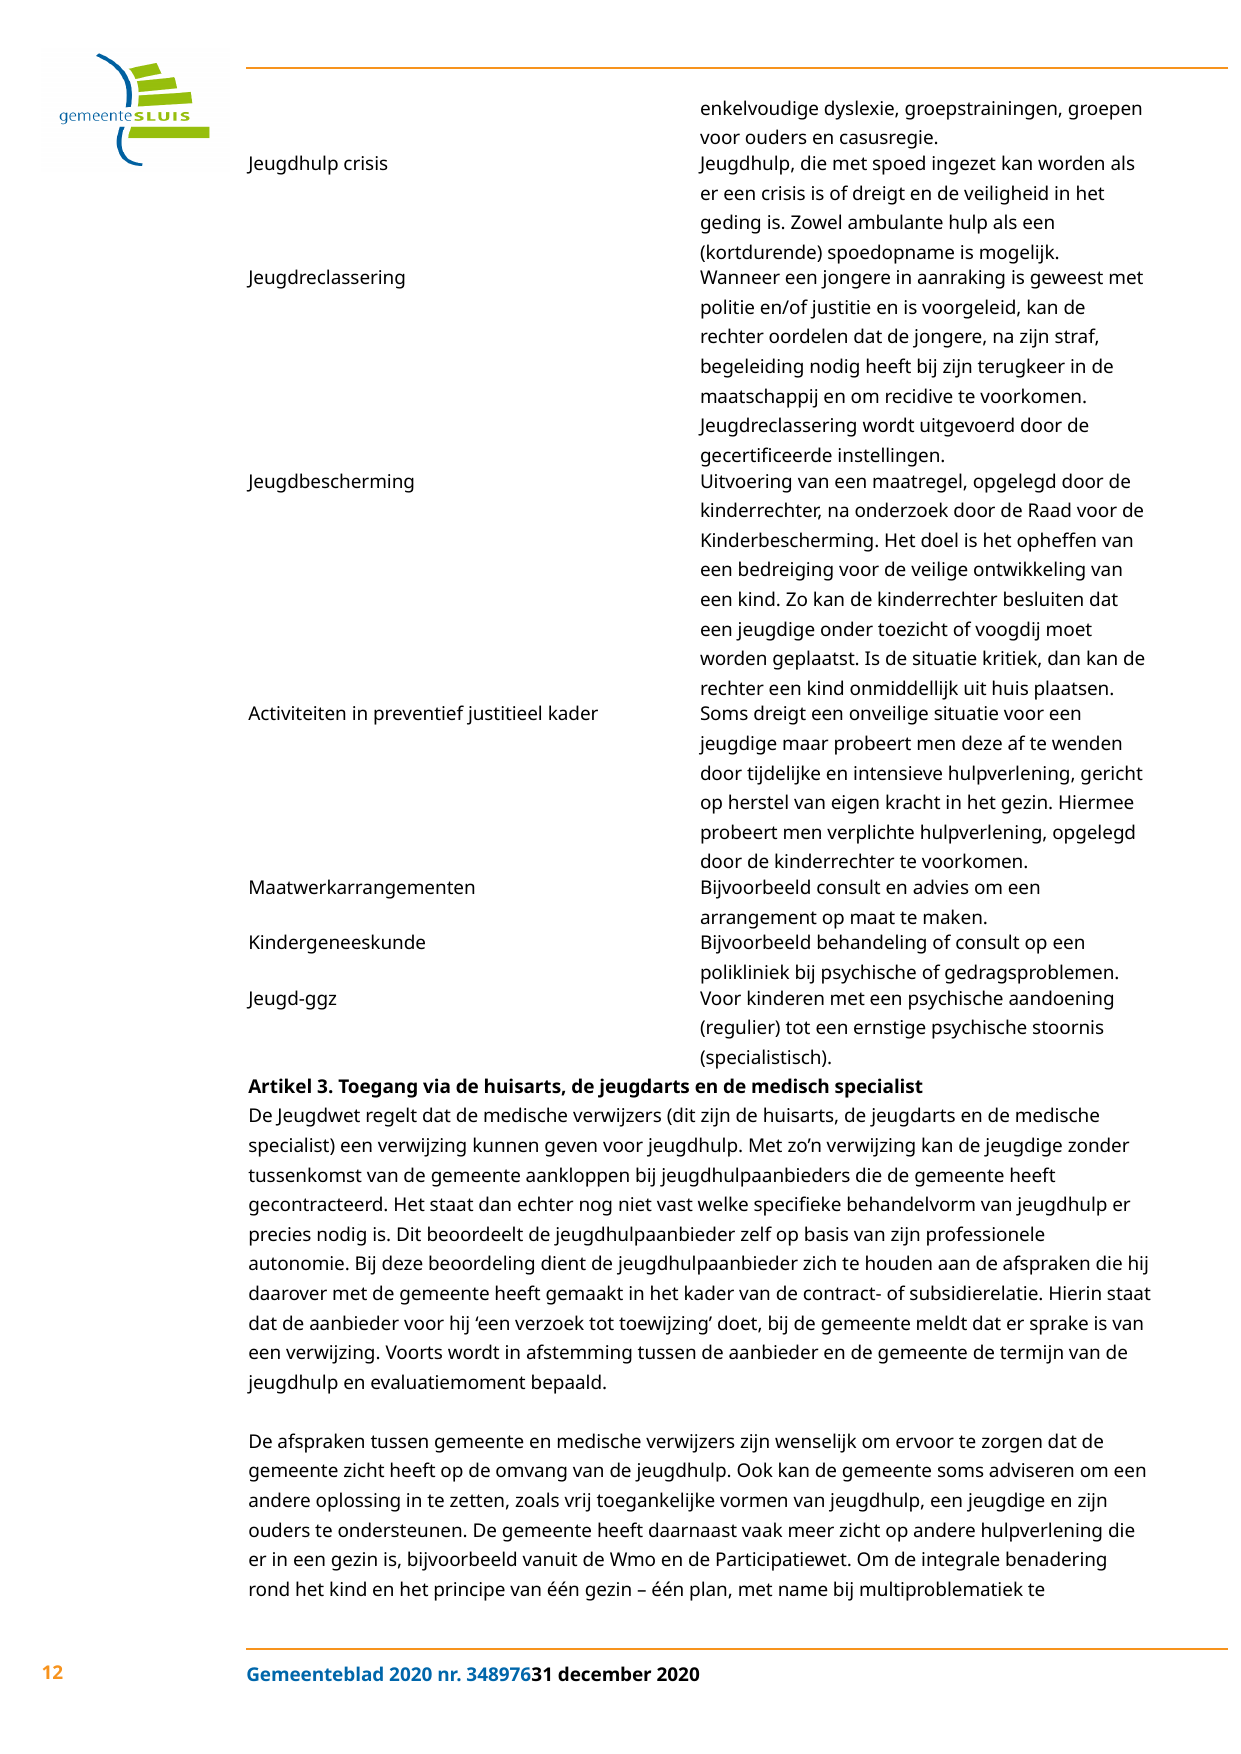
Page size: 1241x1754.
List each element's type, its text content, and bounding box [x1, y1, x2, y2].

table_cell Jeugdbescherming [248, 468, 700, 701]
table_cell Maatwerkarrangementen [248, 874, 700, 929]
text De Jeugdwet regelt dat de medische verwijzers (dit zijn de huisarts, de jeugdarts en de medische specialist) een verwijzing kunnen geven voor jeugdhulp. Met zo’n verwijzing kan de jeugdige zonder tussenkomst van de gemeente aankloppen bij jeugdhulpaanbieders die de gemeente heeft gecontracteerd. Het staat dan echter nog niet vast welke specifieke behandelvorm van jeugdhulp er precies nodig is. Dit beoordeelt de jeugdhulpaanbieder zelf op basis van zijn professionele autonomie. Bij deze beoordeling dient de jeugdhulpaanbieder zich te houden aan de afspraken die hij daarover met de gemeente heeft gemaakt in het kader van de contract- of subsidierelatie. Hierin staat dat de aanbieder voor hij ‘een verzoek tot toewijzing’ doet, bij de gemeente meldt dat er sprake is van een verwijzing. Voorts wordt in afstemming tussen de aanbieder en de gemeente de termijn van de jeugdhulp en evaluatiemoment bepaald. [248, 1103, 1152, 1394]
text Artikel 3. Toegang via de huisarts, de jeugdarts en de medisch specialist [248, 1073, 1152, 1099]
table_cell Soms dreigt een onveilige situatie voor een jeugdige maar probeert men deze af te wenden door tijdelijke en intensieve hulpverlening, gericht op herstel van eigen kracht in het gezin. Hiermee probeert men verplichte hulpverlening, opgelegd door de kinderrechter te voorkomen. [700, 701, 1152, 874]
table_cell enkelvoudige dyslexie, groepstrainingen, groepen voor ouders en casusregie. [700, 95, 1152, 150]
picture [41, 47, 231, 172]
table_cell Activiteiten in preventief justitieel kader [248, 701, 700, 874]
table_cell Kindergeneeskunde [248, 930, 700, 985]
table_cell [248, 95, 700, 150]
table_cell Bijvoorbeeld consult en advies om een arrangement op maat te maken. [700, 874, 1152, 929]
table_cell Voor kinderen met een psychische aandoening (regulier) tot een ernstige psychische stoornis (specialistisch). [700, 985, 1152, 1070]
table_cell Jeugdreclassering [248, 265, 700, 468]
table_cell Jeugdhulp crisis [248, 150, 700, 264]
text De afspraken tussen gemeente en medische verwijzers zijn wenselijk om ervoor te zorgen dat de gemeente zicht heeft op de omvang van de jeugdhulp. Ook kan de gemeente soms adviseren om een andere oplossing in te zetten, zoals vrij toegankelijke vormen van jeugdhulp, een jeugdige en zijn ouders te ondersteunen. De gemeente heeft daarnaast vaak meer zicht op andere hulpverlening die er in een gezin is, bijvoorbeeld vanuit de Wmo en de Participatiewet. Om de integrale benadering rond het kind en het principe van één gezin – één plan, met name bij multiproblematiek te [248, 1428, 1152, 1602]
table_cell Jeugdhulp, die met spoed ingezet kan worden als er een crisis is of dreigt en de veiligheid in het geding is. Zowel ambulante hulp als een (kortdurende) spoedopname is mogelijk. [700, 150, 1152, 264]
table_cell Jeugd-ggz [248, 985, 700, 1070]
table_cell Uitvoering van een maatregel, opgelegd door de kinderrechter, na onderzoek door de Raad voor de Kinderbescherming. Het doel is het opheffen van een bedreiging voor de veilige ontwikkeling van een kind. Zo kan de kinderrechter besluiten dat een jeugdige onder toezicht of voogdij moet worden geplaatst. Is de situatie kritiek, dan kan de rechter een kind onmiddellijk uit huis plaatsen. [700, 468, 1152, 701]
table_cell Wanneer een jongere in aanraking is geweest met politie en/of justitie en is voorgeleid, kan de rechter oordelen dat de jongere, na zijn straf, begeleiding nodig heeft bij zijn terugkeer in de maatschappij en om recidive te voorkomen. Jeugdreclassering wordt uitgevoerd door de gecertificeerde instellingen. [700, 265, 1152, 468]
table_cell Bijvoorbeeld behandeling of consult op een polikliniek bij psychische of gedragsproblemen. [700, 930, 1152, 985]
